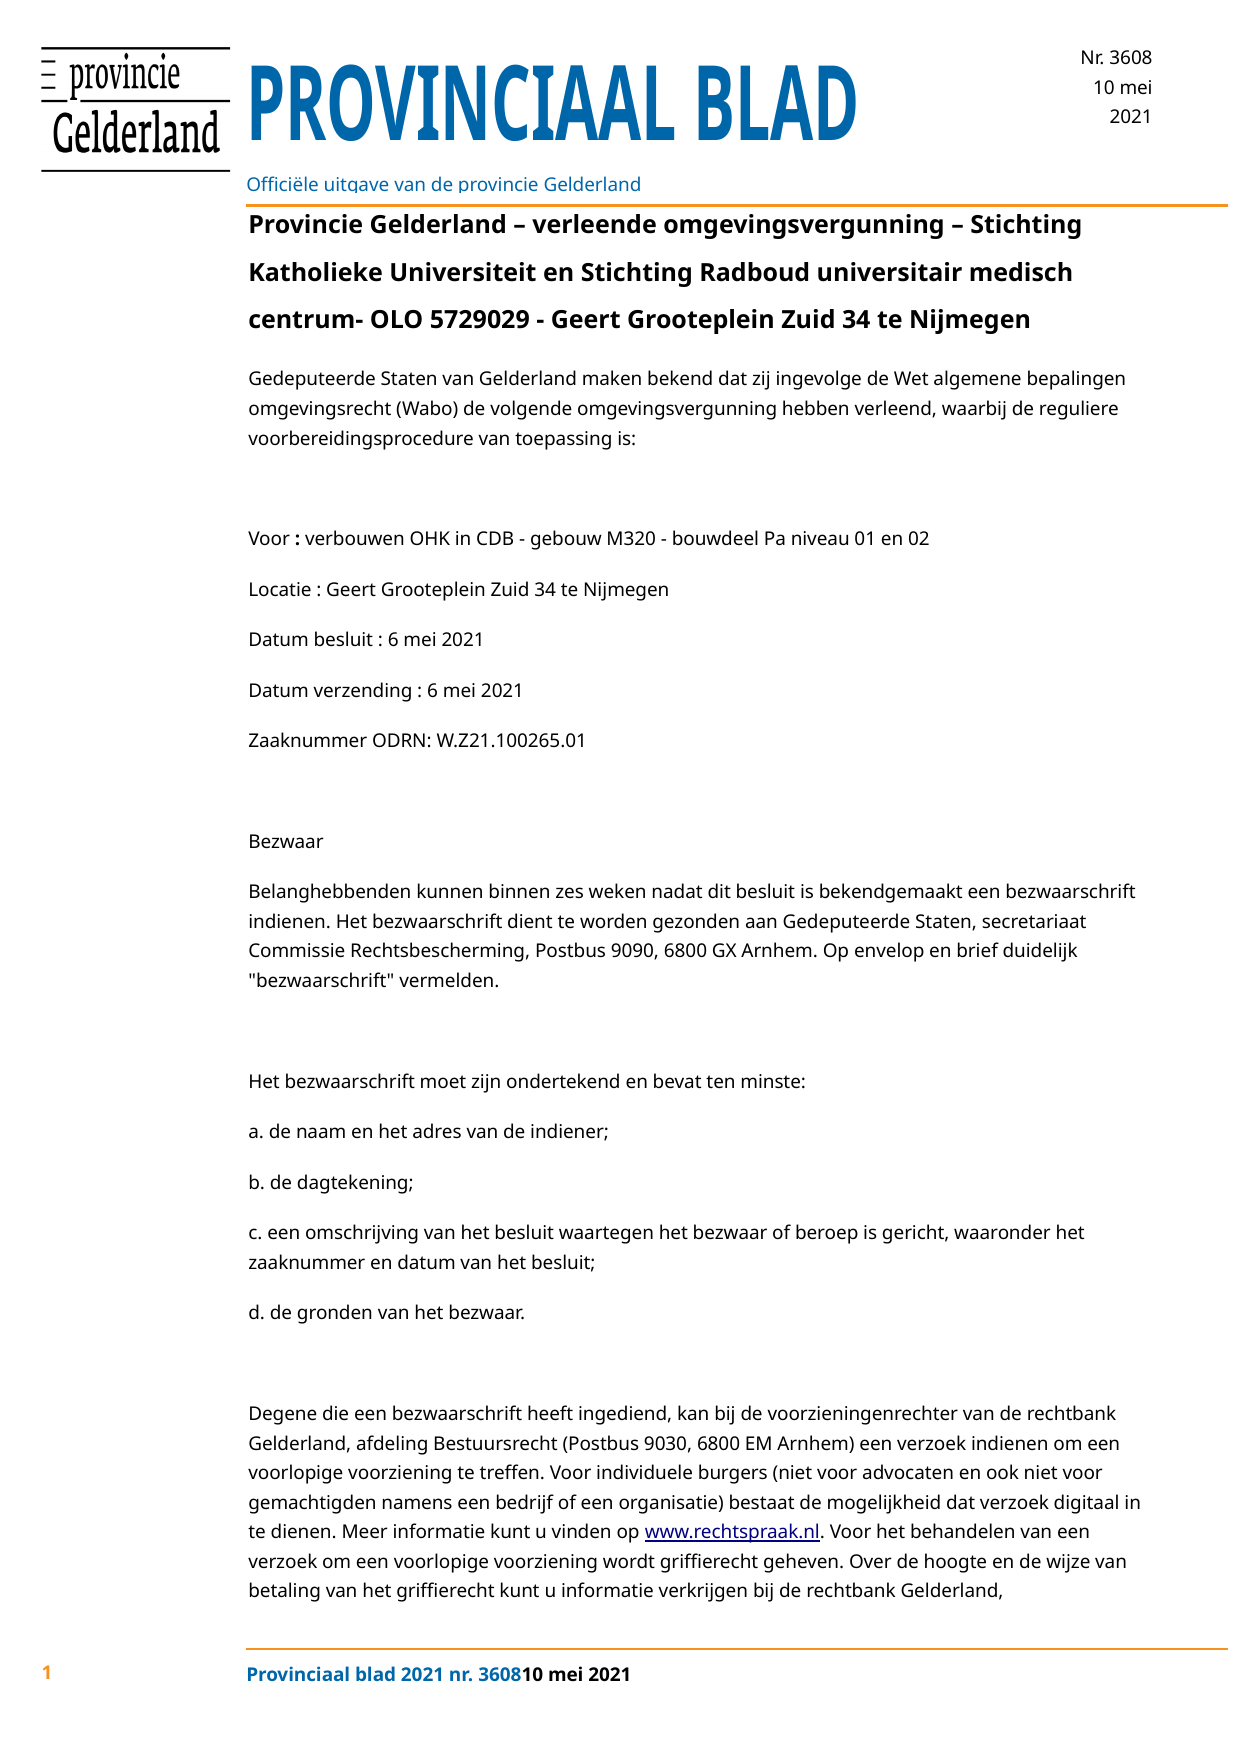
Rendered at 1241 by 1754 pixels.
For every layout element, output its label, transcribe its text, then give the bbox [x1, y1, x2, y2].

text b. de dagtekening; [248, 1169, 1152, 1194]
text Belanghebbenden kunnen binnen zes weken nadat dit besluit is bekendgemaakt een bezwaarschrift indienen. Het bezwaarschrift dient te worden gezonden aan Gedeputeerde Staten, secretariaat Commissie Rechtsbescherming, Postbus 9090, 6800 GX Arnhem. Op envelop en brief duidelijk "bezwaarschrift" vermelden. [248, 878, 1152, 993]
text c. een omschrijving van het besluit waartegen het bezwaar of beroep is gericht, waaronder het zaaknummer en datum van het besluit; [248, 1219, 1152, 1274]
text Provincie Gelderland – verleende omgevingsvergunning – Stichting Katholieke Universiteit en Stichting Radboud universitair medisch centrum- OLO 5729029 - Geert Grooteplein Zuid 34 te Nijmegen [248, 207, 1152, 336]
text d. de gronden van het bezwaar. [248, 1299, 1152, 1325]
text a. de naam en het adres van de indiener; [248, 1118, 1152, 1144]
text Voor : verbouwen OHK in CDB - gebouw M320 - bouwdeel Pa niveau 01 en 02 [248, 526, 1152, 551]
text Datum besluit : 6 mei 2021 [248, 626, 1152, 652]
text Datum verzending : 6 mei 2021 [248, 677, 1152, 702]
picture [41, 47, 231, 172]
text Degene die een bezwaarschrift heeft ingediend, kan bij de voorzieningenrechter van de rechtbank Gelderland, afdeling Bestuursrecht (Postbus 9030, 6800 EM Arnhem) een verzoek indienen om een voorlopige voorziening te treffen. Voor individuele burgers (niet voor advocaten en ook niet voor gemachtigden namens een bedrijf of een organisatie) bestaat de mogelijkheid dat verzoek digitaal in te dienen. Meer informatie kunt u vinden op www.rechtspraak.nl. Voor het behandelen van een verzoek om een voorlopige voorziening wordt griffierecht geheven. Over de hoogte en de wijze van betaling van het griffierecht kunt u informatie verkrijgen bij de rechtbank Gelderland, [248, 1400, 1152, 1603]
text Gedeputeerde Staten van Gelderland maken bekend dat zij ingevolge de Wet algemene bepalingen omgevingsrecht (Wabo) de volgende omgevingsvergunning hebben verleend, waarbij de reguliere voorbereidingsprocedure van toepassing is: [248, 366, 1152, 450]
text Het bezwaarschrift moet zijn ondertekend en bevat ten minste: [248, 1068, 1152, 1094]
text Zaaknummer ODRN: W.Z21.100265.01 [248, 727, 1152, 753]
text Locatie : Geert Grooteplein Zuid 34 te Nijmegen [248, 576, 1152, 602]
text Bezwaar [248, 828, 1152, 854]
